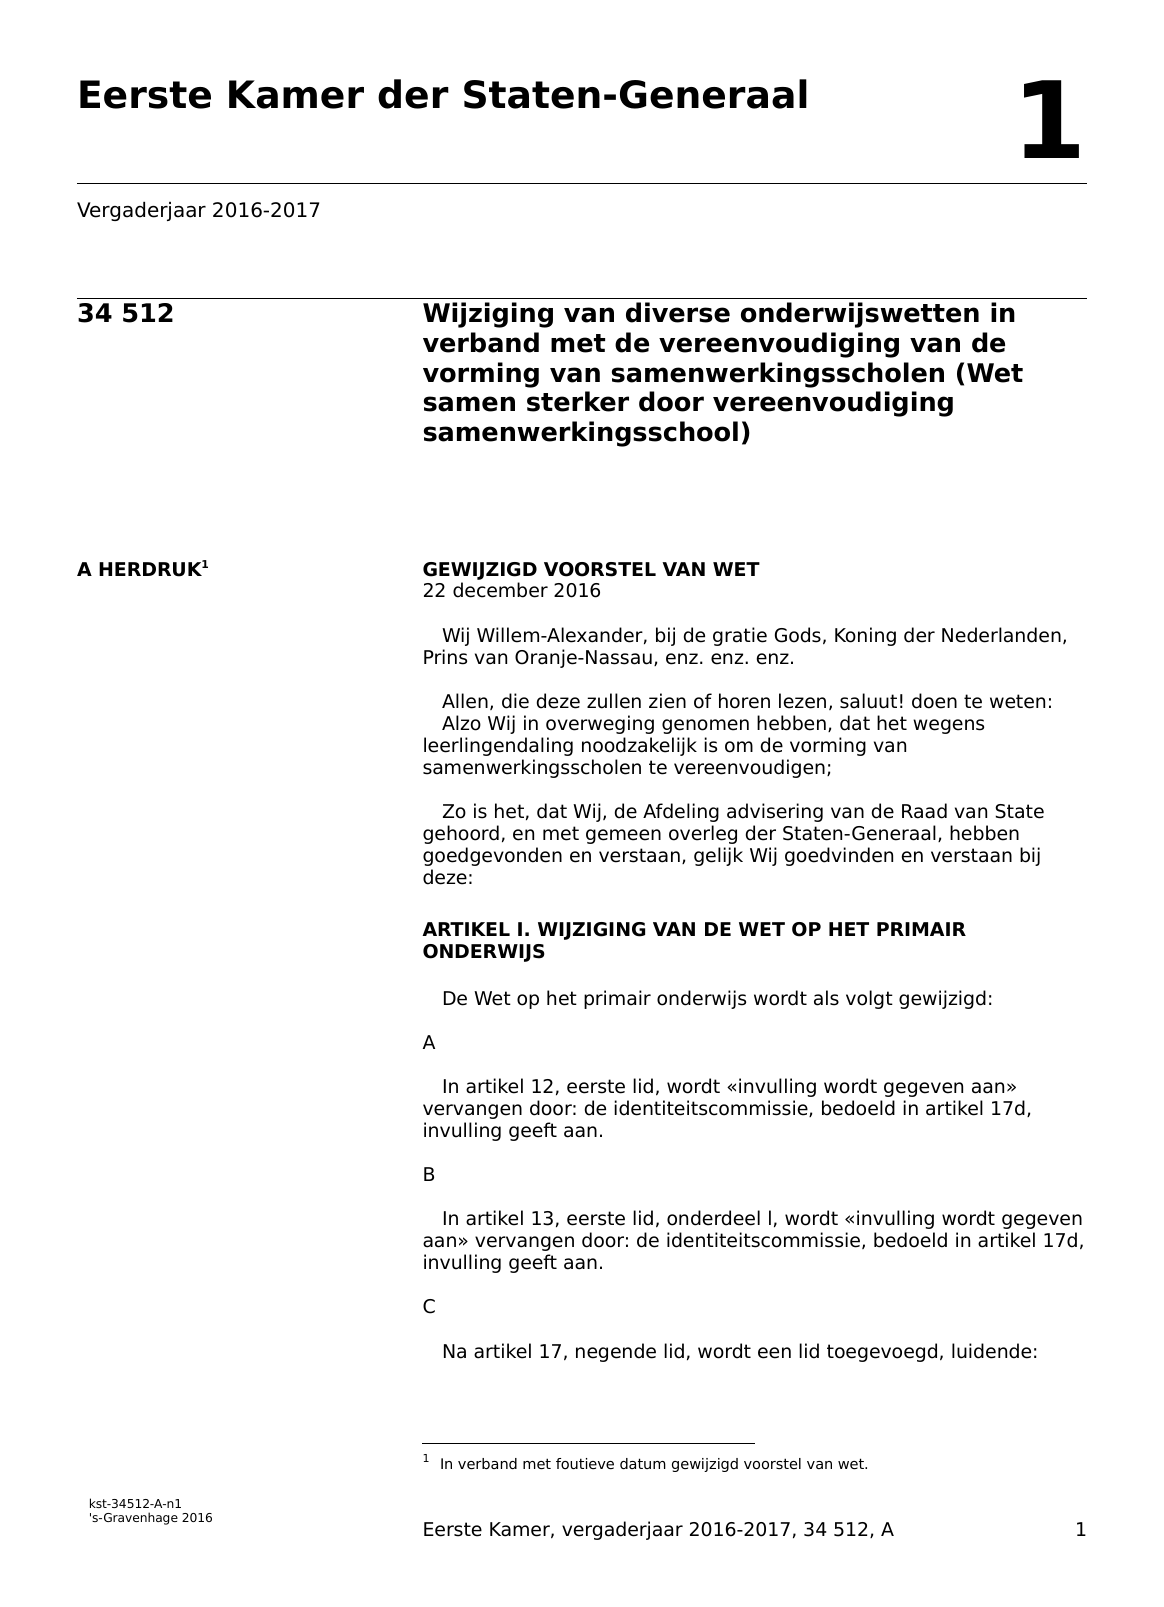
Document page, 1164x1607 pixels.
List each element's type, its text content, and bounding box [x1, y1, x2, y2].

text De Wet op het primair onderwijs wordt als volgt gewijzigd: [422, 988, 1087, 1010]
text kst-34512-A-n1 [88, 1497, 323, 1511]
text Zo is het, dat Wij, de Afdeling advisering van de Raad van State gehoord, en met gemeen overleg der Staten-Generaal, hebben goedgevonden en verstaan, gelijk Wij goedvinden en verstaan bij deze: [422, 801, 1087, 889]
table_header Eerste Kamer der Staten-Generaal [77, 59, 886, 183]
text In artikel 12, eerste lid, wordt «invulling wordt gegeven aan» vervangen door: de identiteitscommissie, bedoeld in artikel 17d, invulling geeft aan. [422, 1076, 1087, 1142]
table_header 1 [886, 59, 1087, 183]
text Na artikel 17, negende lid, wordt een lid toegevoegd, luidende: [422, 1341, 1087, 1363]
subtitle ARTIKEL I. WIJZIGING VAN DE WET OP HET PRIMAIR ONDERWIJS [422, 919, 1087, 963]
text In artikel 13, eerste lid, onderdeel l, wordt «invulling wordt gegeven aan» vervangen door: de identiteitscommissie, bedoeld in artikel 17d, invulling geeft aan. [422, 1208, 1087, 1274]
subtitle A HERDRUK GEWIJZIGD VOORSTEL VAN WET [77, 558, 1087, 580]
table_cell Vergaderjaar 2016-2017 [77, 184, 1087, 298]
text 's-Gravenhage 2016 [88, 1511, 323, 1525]
subtitle 34 512 Wijziging van diverse onderwijswetten in verband met de vereenvoudiging van de vorming van samenwerkingsscholen (Wet samen sterker door vereenvoudiging samenwerkingsschool) [77, 299, 1087, 447]
text Wij Willem-Alexander, bij de gratie Gods, Koning der Nederlanden, Prins van Oranje-Nassau, enz. enz. enz. [422, 624, 1087, 668]
text Allen, die deze zullen zien of horen lezen, saluut! doen te weten: [422, 691, 1087, 713]
text A [422, 1032, 1087, 1054]
text B [422, 1164, 1087, 1186]
text Alzo Wij in overweging genomen hebben, dat het wegens leerlingendaling noodzakelijk is om de vorming van samenwerkingsscholen te vereenvoudigen; [422, 713, 1087, 779]
text 22 december 2016 [422, 580, 1087, 602]
text In verband met foutieve datum gewijzigd voorstel van wet. [422, 1452, 1087, 1474]
text C [422, 1296, 1087, 1318]
